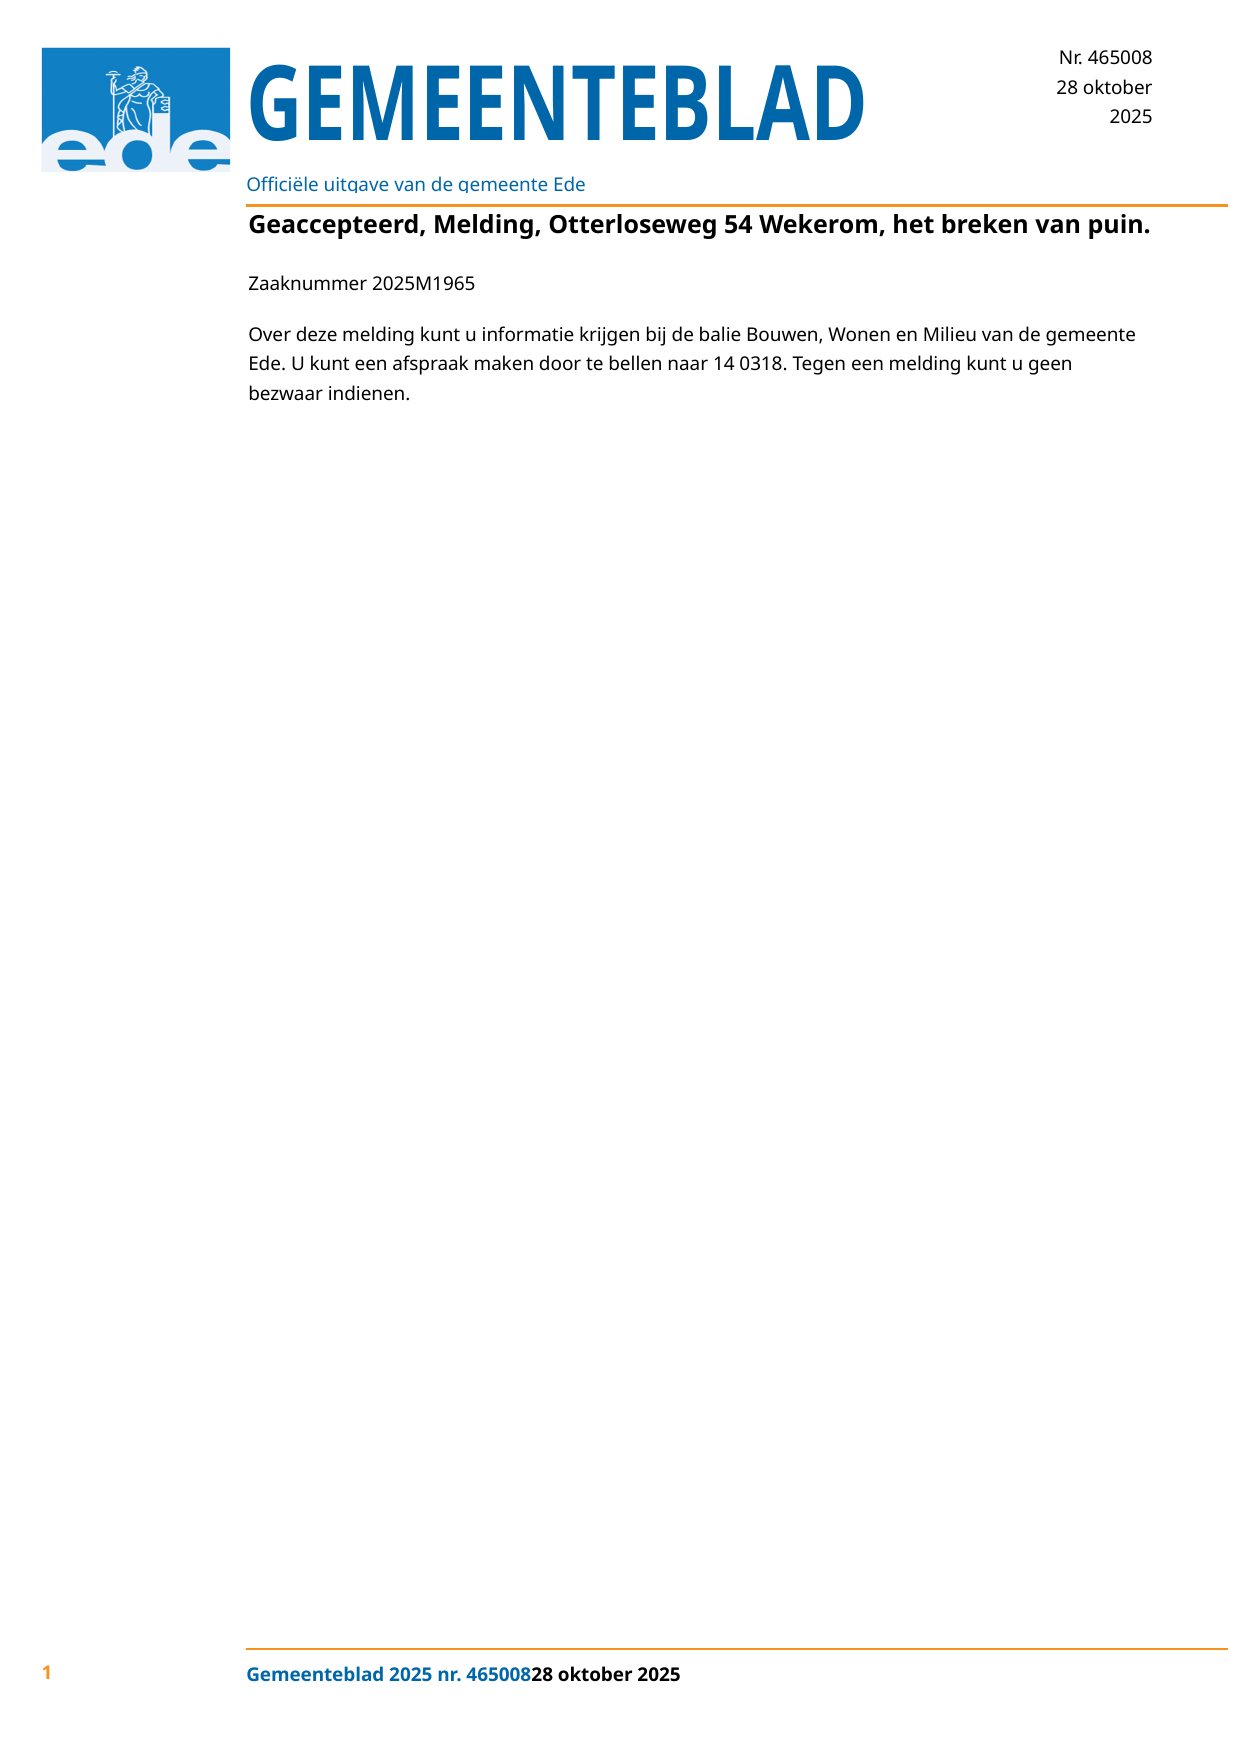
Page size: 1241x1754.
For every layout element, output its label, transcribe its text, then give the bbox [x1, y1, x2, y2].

text Geaccepteerd, Melding, Otterloseweg 54 Wekerom, het breken van puin. [248, 207, 1152, 241]
picture [41, 47, 231, 172]
text Over deze melding kunt u informatie krijgen bij de balie Bouwen, Wonen en Milieu van de gemeente Ede. U kunt een afspraak maken door te bellen naar 14 0318. Tegen een melding kunt u geen bezwaar indienen. [248, 321, 1152, 406]
text Zaaknummer 2025M1965 [248, 270, 1152, 296]
